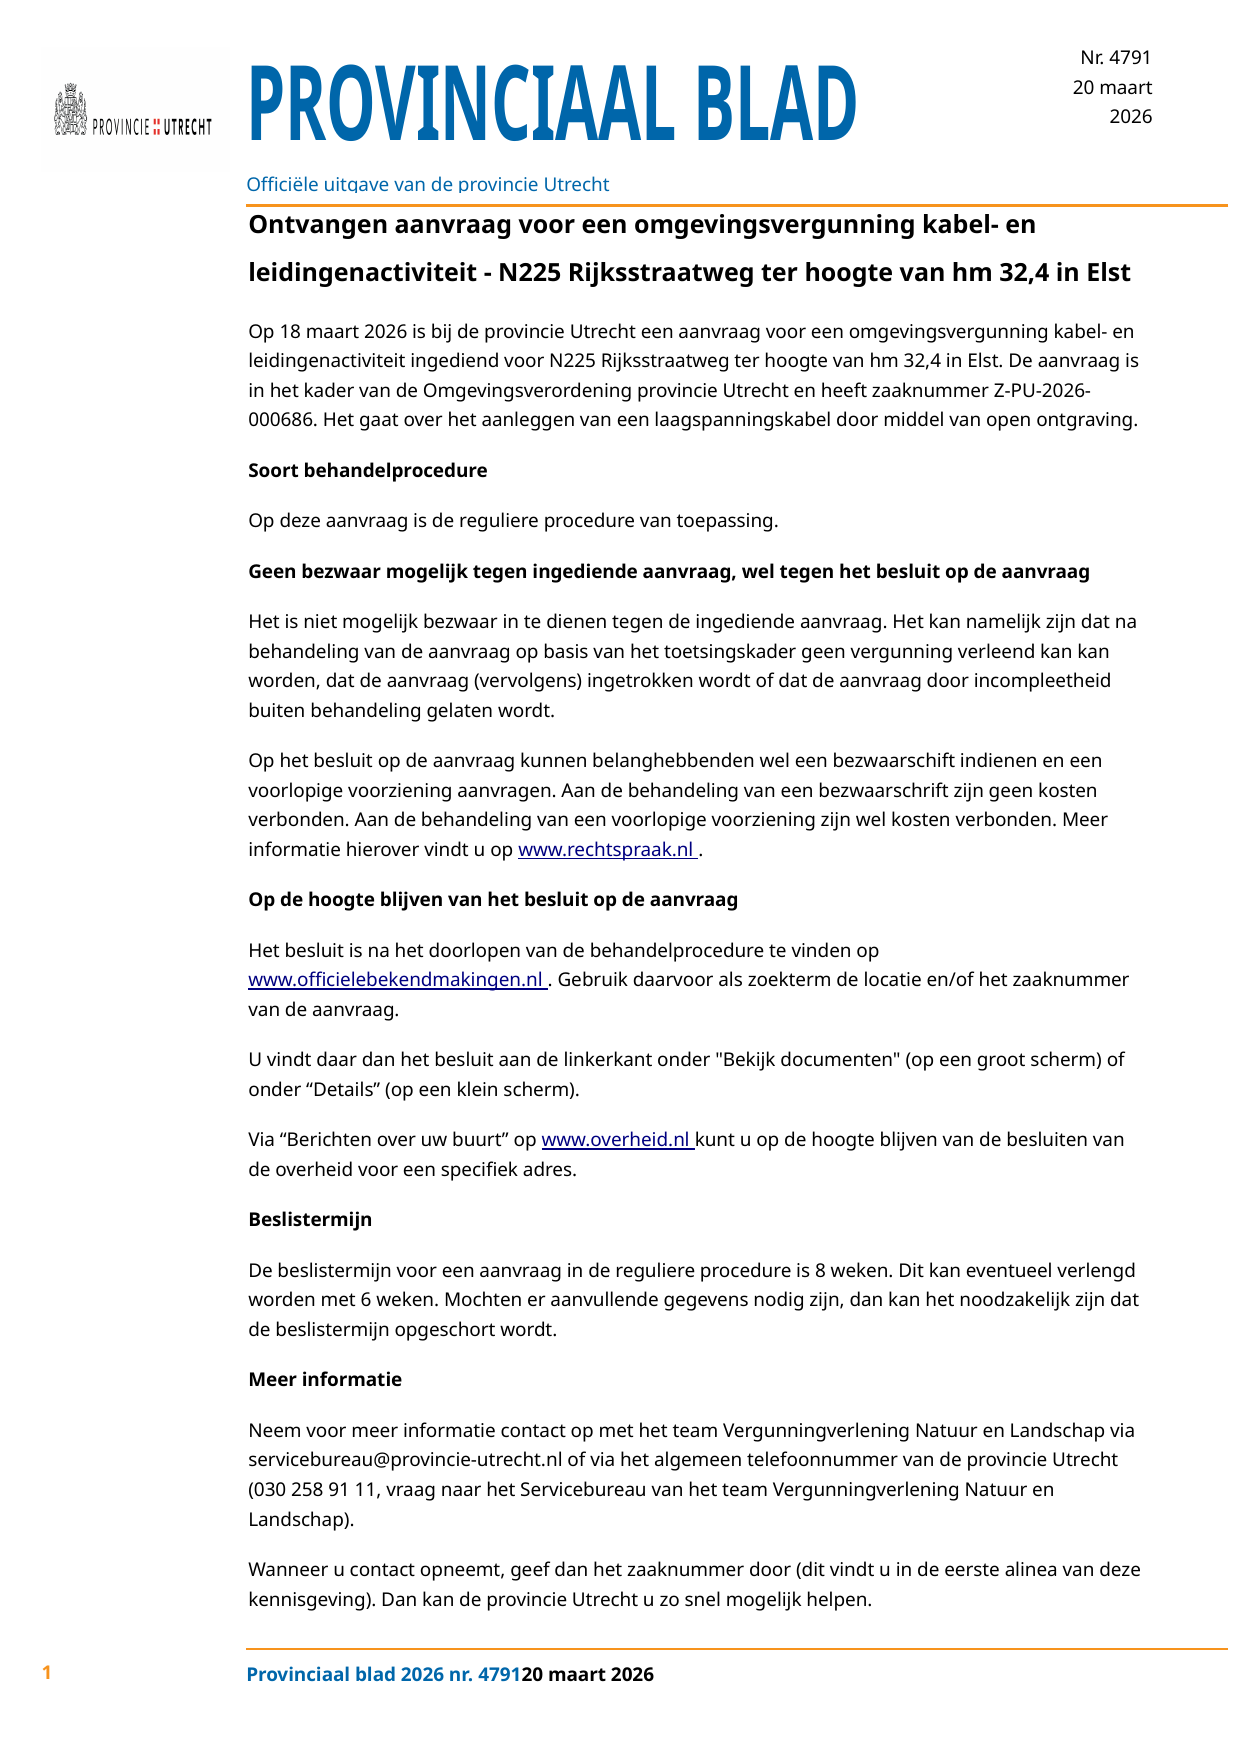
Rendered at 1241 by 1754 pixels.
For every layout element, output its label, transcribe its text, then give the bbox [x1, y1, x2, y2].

text Via “Berichten over uw buurt” op www.overheid.nl kunt u op de hoogte blijven van de besluiten van de overheid voor een specifiek adres. [248, 1127, 1152, 1182]
text Wanneer u contact opneemt, geef dan het zaaknummer door (dit vindt u in de eerste alinea van deze kennisgeving). Dan kan de provincie Utrecht u zo snel mogelijk helpen. [248, 1556, 1152, 1612]
text Het is niet mogelijk bezwaar in te dienen tegen de ingediende aanvraag. Het kan namelijk zijn dat na behandeling van de aanvraag op basis van het toetsingskader geen vergunning verleend kan kan worden, dat de aanvraag (vervolgens) ingetrokken wordt of dat de aanvraag door incompleetheid buiten behandeling gelaten wordt. [248, 608, 1152, 723]
text Op deze aanvraag is de reguliere procedure van toepassing. [248, 507, 1152, 533]
text Het besluit is na het doorlopen van de behandelprocedure te vinden op www.officielebekendmakingen.nl . Gebruik daarvoor als zoekterm de locatie en/of het zaaknummer van de aanvraag. [248, 937, 1152, 1022]
text Meer informatie [248, 1367, 1152, 1392]
text Op 18 maart 2026 is bij de provincie Utrecht een aanvraag voor een omgevingsvergunning kabel- en leidingenactiviteit ingediend voor N225 Rijksstraatweg ter hoogte van hm 32,4 in Elst. De aanvraag is in het kader van de Omgevingsverordening provincie Utrecht en heeft zaaknummer Z-PU-2026-000686. Het gaat over het aanleggen van een laagspanningskabel door middel van open ontgraving. [248, 318, 1152, 432]
text Neem voor meer informatie contact op met het team Vergunningverlening Natuur en Landschap via servicebureau@provincie-utrecht.nl of via het algemeen telefoonnummer van de provincie Utrecht (030 258 91 11, vraag naar het Servicebureau van het team Vergunningverlening Natuur en Landschap). [248, 1417, 1152, 1532]
text Geen bezwaar mogelijk tegen ingediende aanvraag, wel tegen het besluit op de aanvraag [248, 558, 1152, 584]
text Ontvangen aanvraag voor een omgevingsvergunning kabel- en leidingenactiviteit - N225 Rijksstraatweg ter hoogte van hm 32,4 in Elst [248, 207, 1152, 288]
text Op het besluit op de aanvraag kunnen belanghebbenden wel een bezwaarschift indienen en een voorlopige voorziening aanvragen. Aan de behandeling van een bezwaarschrift zijn geen kosten verbonden. Aan de behandeling van een voorlopige voorziening zijn wel kosten verbonden. Meer informatie hierover vindt u op www.rechtspraak.nl . [248, 747, 1152, 862]
text U vindt daar dan het besluit aan de linkerkant onder "Bekijk documenten" (op een groot scherm) of onder “Details” (op een klein scherm). [248, 1047, 1152, 1102]
text Op de hoogte blijven van het besluit op de aanvraag [248, 887, 1152, 912]
text Beslistermijn [248, 1207, 1152, 1232]
text Soort behandelprocedure [248, 457, 1152, 483]
picture [41, 47, 231, 172]
text De beslistermijn voor een aanvraag in de reguliere procedure is 8 weken. Dit kan eventueel verlengd worden met 6 weken. Mochten er aanvullende gegevens nodig zijn, dan kan het noodzakelijk zijn dat de beslistermijn opgeschort wordt. [248, 1257, 1152, 1342]
